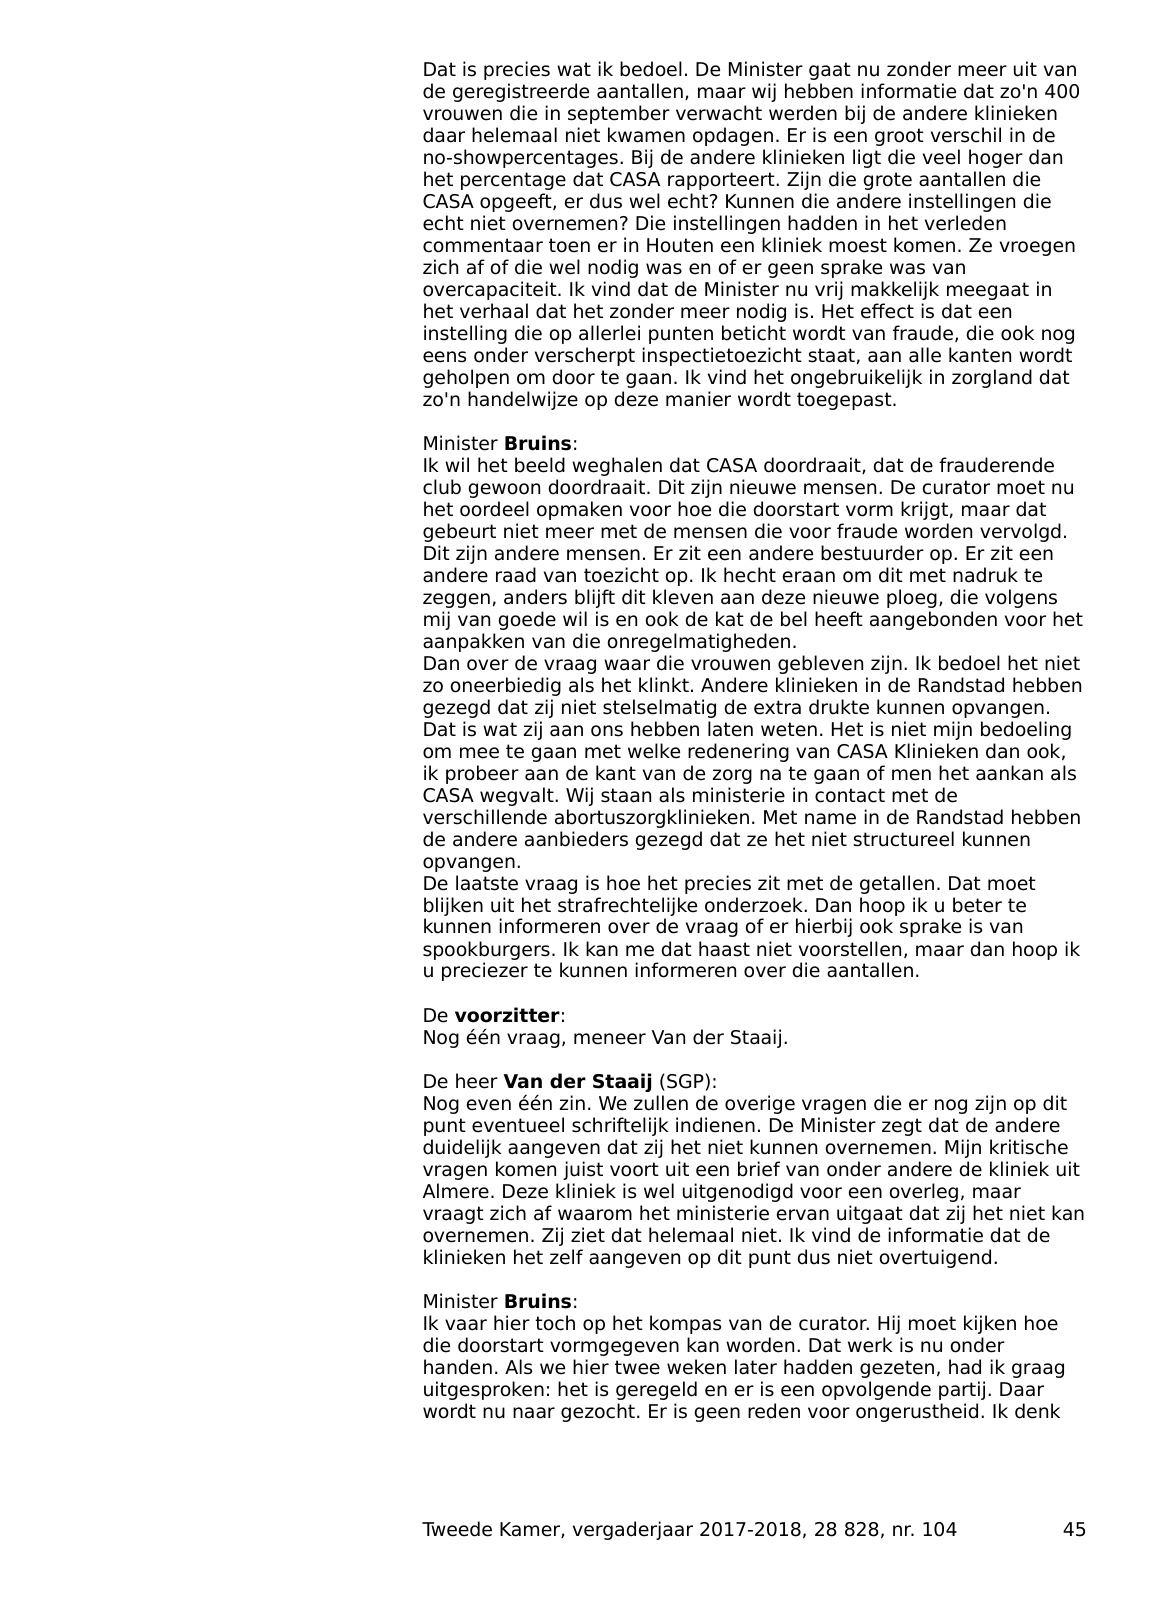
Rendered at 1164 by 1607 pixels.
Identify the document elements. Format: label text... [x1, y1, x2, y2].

text Nog één vraag, meneer Van der Staaij. [422, 1027, 1087, 1048]
text Dat is precies wat ik bedoel. De Minister gaat nu zonder meer uit van de geregistreerde aantallen, maar wij hebben informatie dat zo'n 400 vrouwen die in september verwacht werden bij de andere klinieken daar helemaal niet kwamen opdagen. Er is een groot verschil in de no-showpercentages. Bij de andere klinieken ligt die veel hoger dan het percentage dat CASA rapporteert. Zijn die grote aantallen die CASA opgeeft, er dus wel echt? Kunnen die andere instellingen die echt niet overnemen? Die instellingen hadden in het verleden commentaar toen er in Houten een kliniek moest komen. Ze vroegen zich af of die wel nodig was en of er geen sprake was van overcapaciteit. Ik vind dat de Minister nu vrij makkelijk meegaat in het verhaal dat het zonder meer nodig is. Het effect is dat een instelling die op allerlei punten beticht wordt van fraude, die ook nog eens onder verscherpt inspectietoezicht staat, aan alle kanten wordt geholpen om door te gaan. Ik vind het ongebruikelijk in zorgland dat zo'n handelwijze op deze manier wordt toegepast. [422, 59, 1087, 411]
text Nog even één zin. We zullen de overige vragen die er nog zijn op dit punt eventueel schriftelijk indienen. De Minister zegt dat de andere duidelijk aangeven dat zij het niet kunnen overnemen. Mijn kritische vragen komen juist voort uit een brief van onder andere de kliniek uit Almere. Deze kliniek is wel uitgenodigd voor een overleg, maar vraagt zich af waarom het ministerie ervan uitgaat dat zij het niet kan overnemen. Zij ziet dat helemaal niet. Ik vind de informatie dat de klinieken het zelf aangeven op dit punt dus niet overtuigend. [422, 1093, 1087, 1268]
text Ik wil het beeld weghalen dat CASA doordraait, dat de frauderende club gewoon doordraait. Dit zijn nieuwe mensen. De curator moet nu het oordeel opmaken voor hoe die doorstart vorm krijgt, maar dat gebeurt niet meer met de mensen die voor fraude worden vervolgd. Dit zijn andere mensen. Er zit een andere bestuurder op. Er zit een andere raad van toezicht op. Ik hecht eraan om dit met nadruk te zeggen, anders blijft dit kleven aan deze nieuwe ploeg, die volgens mij van goede wil is en ook de kat de bel heeft aangebonden voor het aanpakken van die onregelmatigheden. [422, 455, 1087, 653]
text Ik vaar hier toch op het kompas van de curator. Hij moet kijken hoe die doorstart vormgegeven kan worden. Dat werk is nu onder handen. Als we hier twee weken later hadden gezeten, had ik graag uitgesproken: het is geregeld en er is een opvolgende partij. Daar wordt nu naar gezocht. Er is geen reden voor ongerustheid. Ik denk [422, 1313, 1087, 1423]
text Minister Bruins: [422, 433, 1087, 455]
text De voorzitter: [422, 1004, 1087, 1027]
text Minister Bruins: [422, 1291, 1087, 1313]
text Dan over de vraag waar die vrouwen gebleven zijn. Ik bedoel het niet zo oneerbiedig als het klinkt. Andere klinieken in de Randstad hebben gezegd dat zij niet stelselmatig de extra drukte kunnen opvangen. Dat is wat zij aan ons hebben laten weten. Het is niet mijn bedoeling om mee te gaan met welke redenering van CASA Klinieken dan ook, ik probeer aan de kant van de zorg na te gaan of men het aankan als CASA wegvalt. Wij staan als ministerie in contact met de verschillende abortuszorgklinieken. Met name in de Randstad hebben de andere aanbieders gezegd dat ze het niet structureel kunnen opvangen. [422, 653, 1087, 872]
text De heer Van der Staaij (SGP): [422, 1071, 1087, 1093]
text De laatste vraag is hoe het precies zit met de getallen. Dat moet blijken uit het strafrechtelijke onderzoek. Dan hoop ik u beter te kunnen informeren over de vraag of er hierbij ook sprake is van spookburgers. Ik kan me dat haast niet voorstellen, maar dan hoop ik u preciezer te kunnen informeren over die aantallen. [422, 872, 1087, 982]
